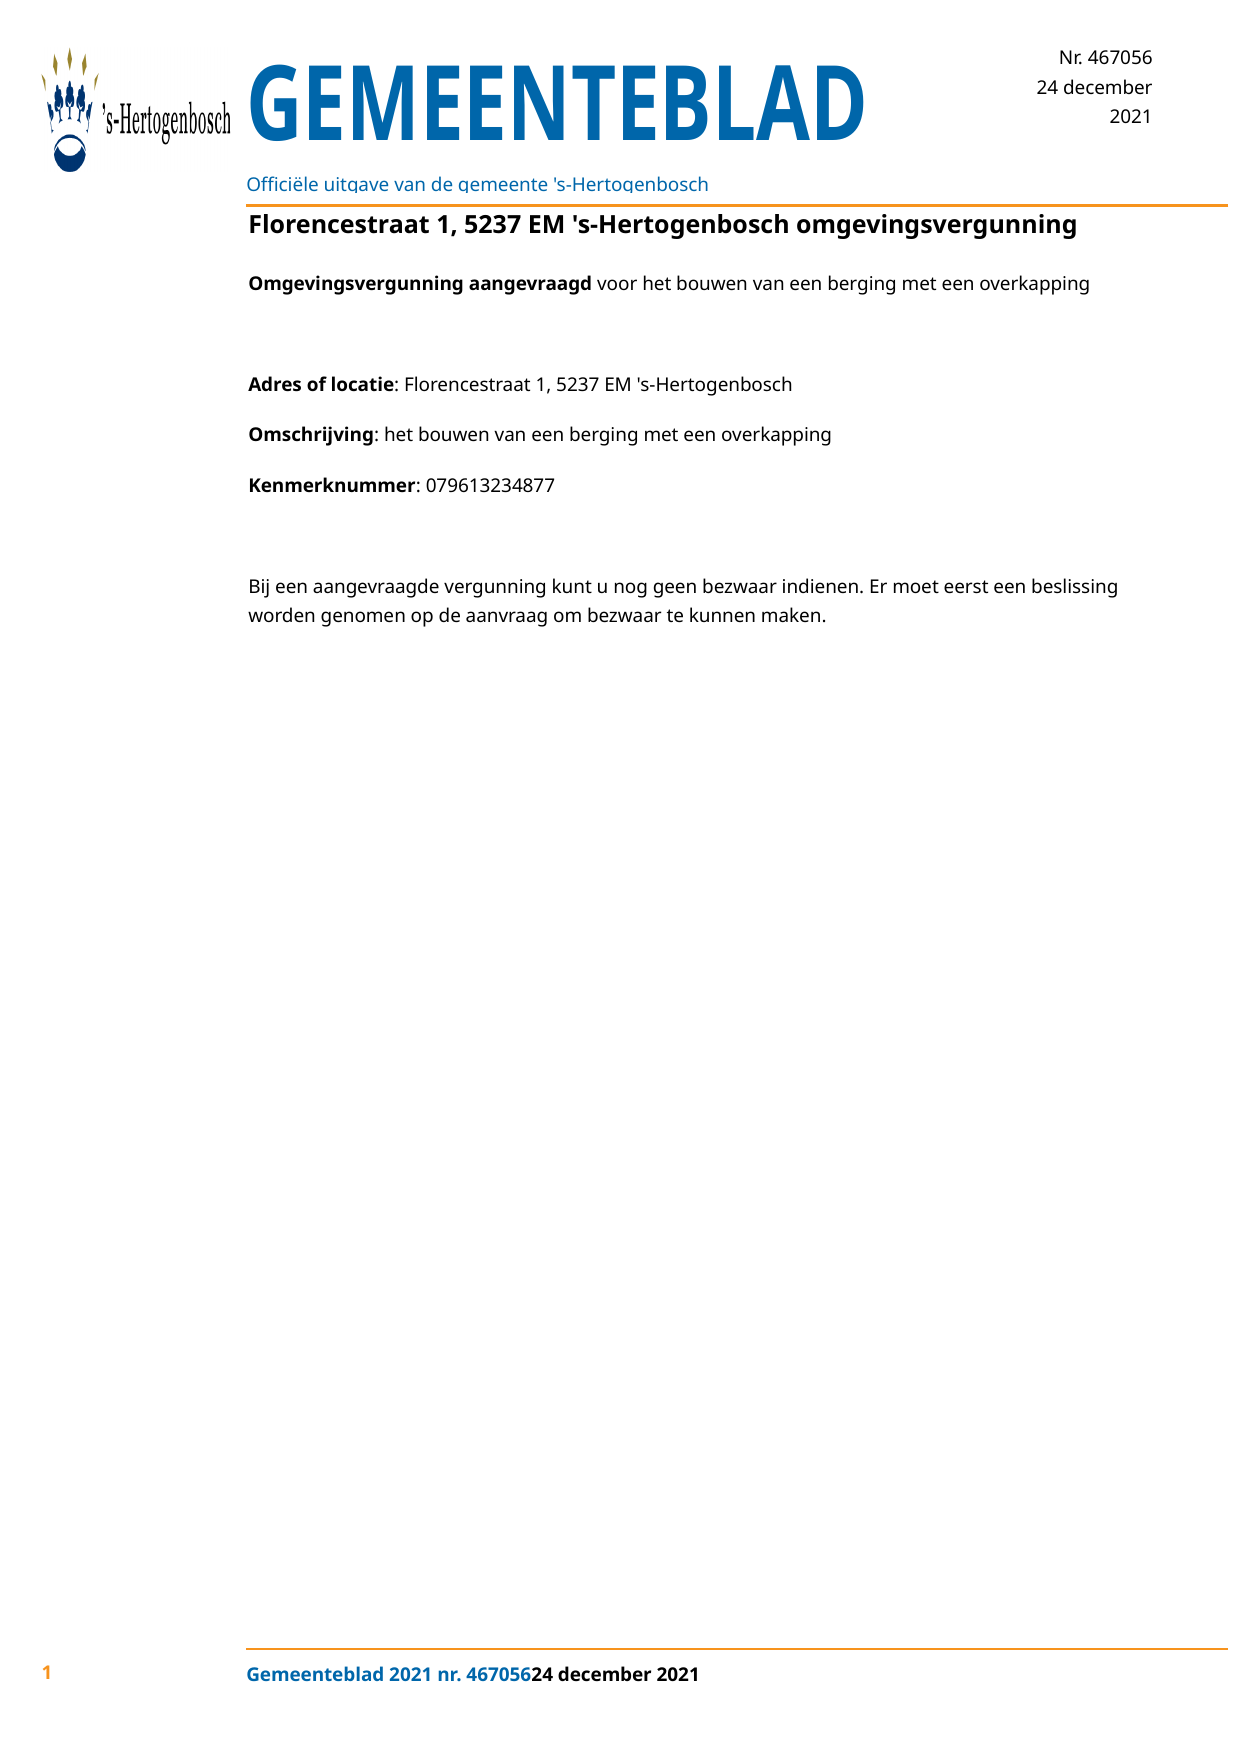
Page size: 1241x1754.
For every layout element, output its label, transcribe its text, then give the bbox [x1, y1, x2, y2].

text Bij een aangevraagde vergunning kunt u nog geen bezwaar indienen. Er moet eerst een beslissing worden genomen op de aanvraag om bezwaar te kunnen maken. [248, 573, 1152, 628]
text Omschrijving: het bouwen van een berging met een overkapping [248, 422, 1152, 447]
picture [41, 47, 231, 172]
text Adres of locatie: Florencestraat 1, 5237 EM 's-Hertogenbosch [248, 371, 1152, 397]
text Kenmerknummer: 079613234877 [248, 472, 1152, 498]
text Florencestraat 1, 5237 EM 's-Hertogenbosch omgevingsvergunning [248, 207, 1152, 241]
text Omgevingsvergunning aangevraagd voor het bouwen van een berging met een overkapping [248, 270, 1152, 296]
